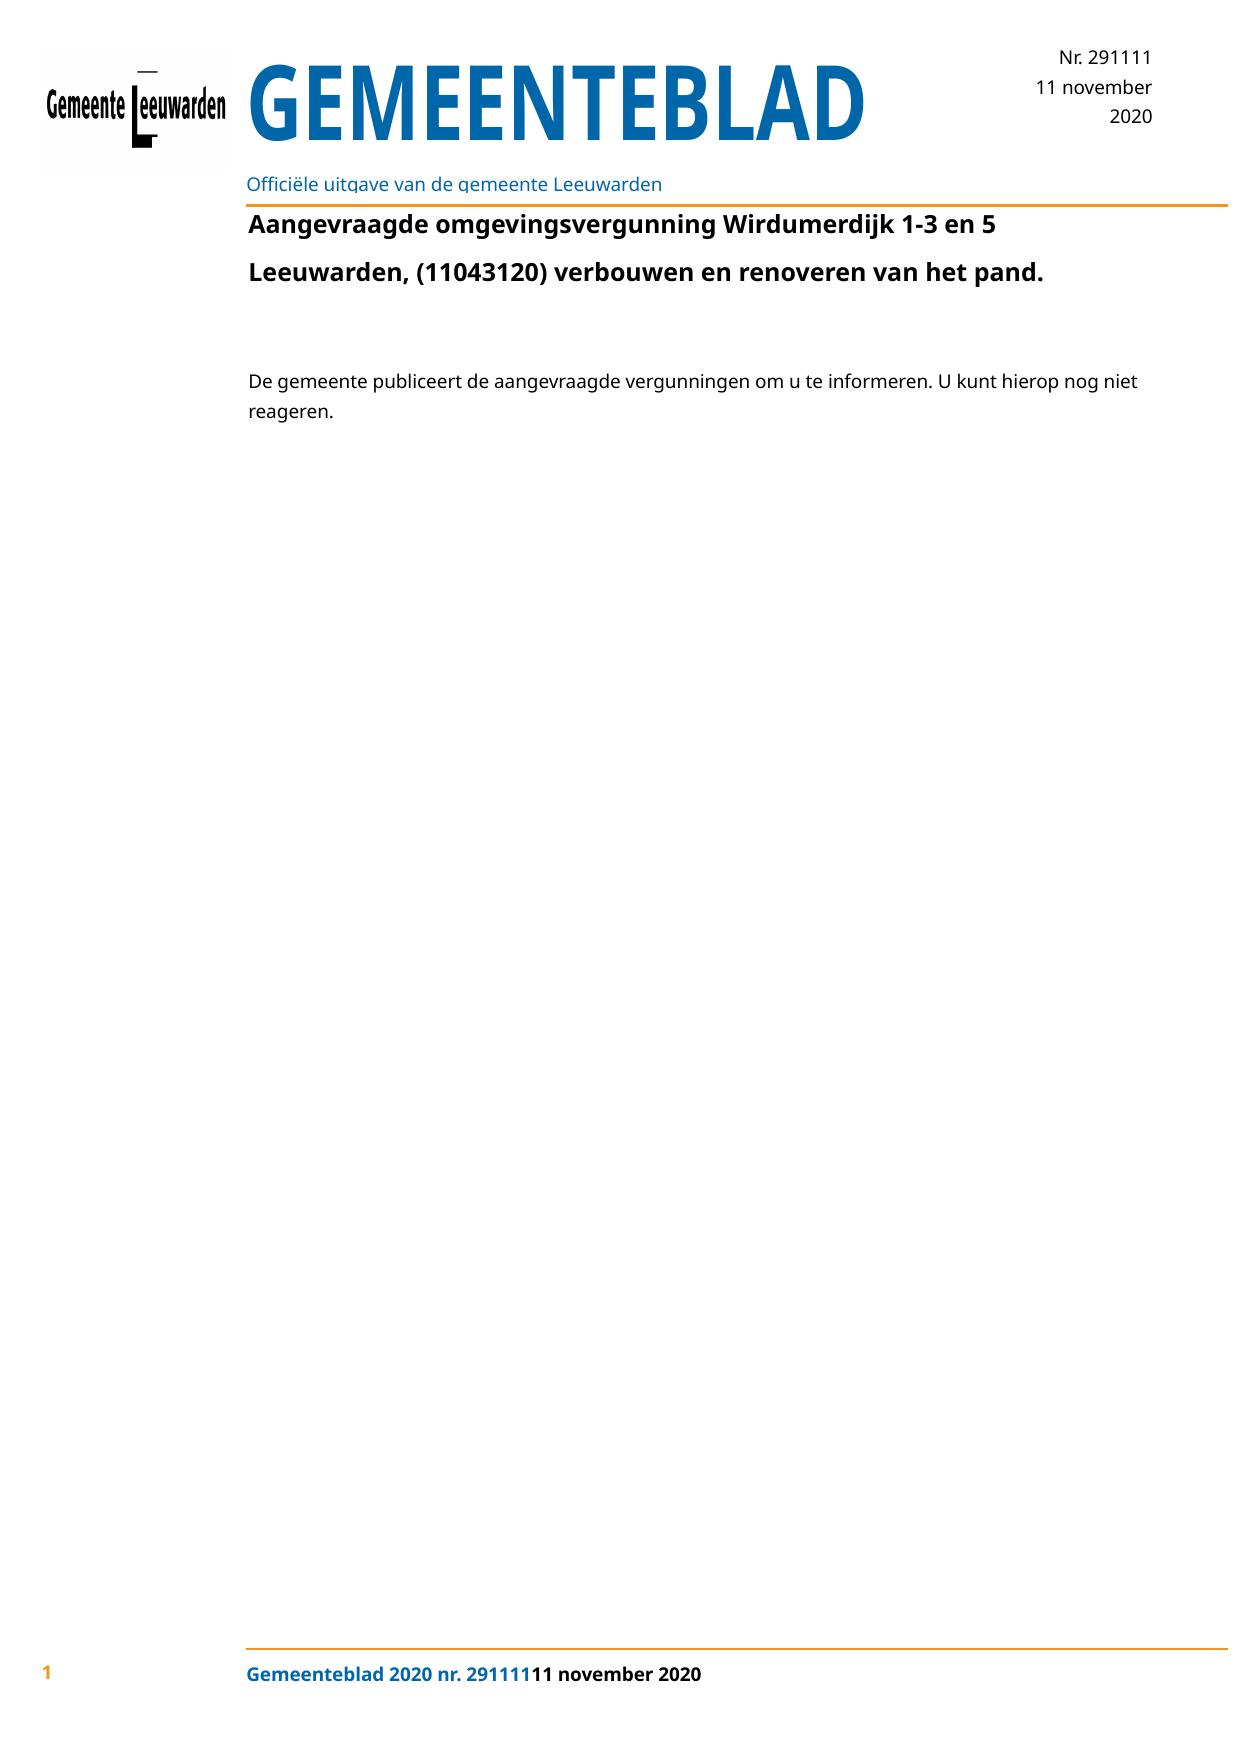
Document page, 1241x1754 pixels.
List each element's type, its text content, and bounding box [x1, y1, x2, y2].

text Aangevraagde omgevingsvergunning Wirdumerdijk 1-3 en 5 Leeuwarden, (11043120) verbouwen en renoveren van het pand. [248, 207, 1152, 288]
picture [41, 47, 231, 172]
text De gemeente publiceert de aangevraagde vergunningen om u te informeren. U kunt hierop nog niet reageren. [248, 368, 1152, 424]
